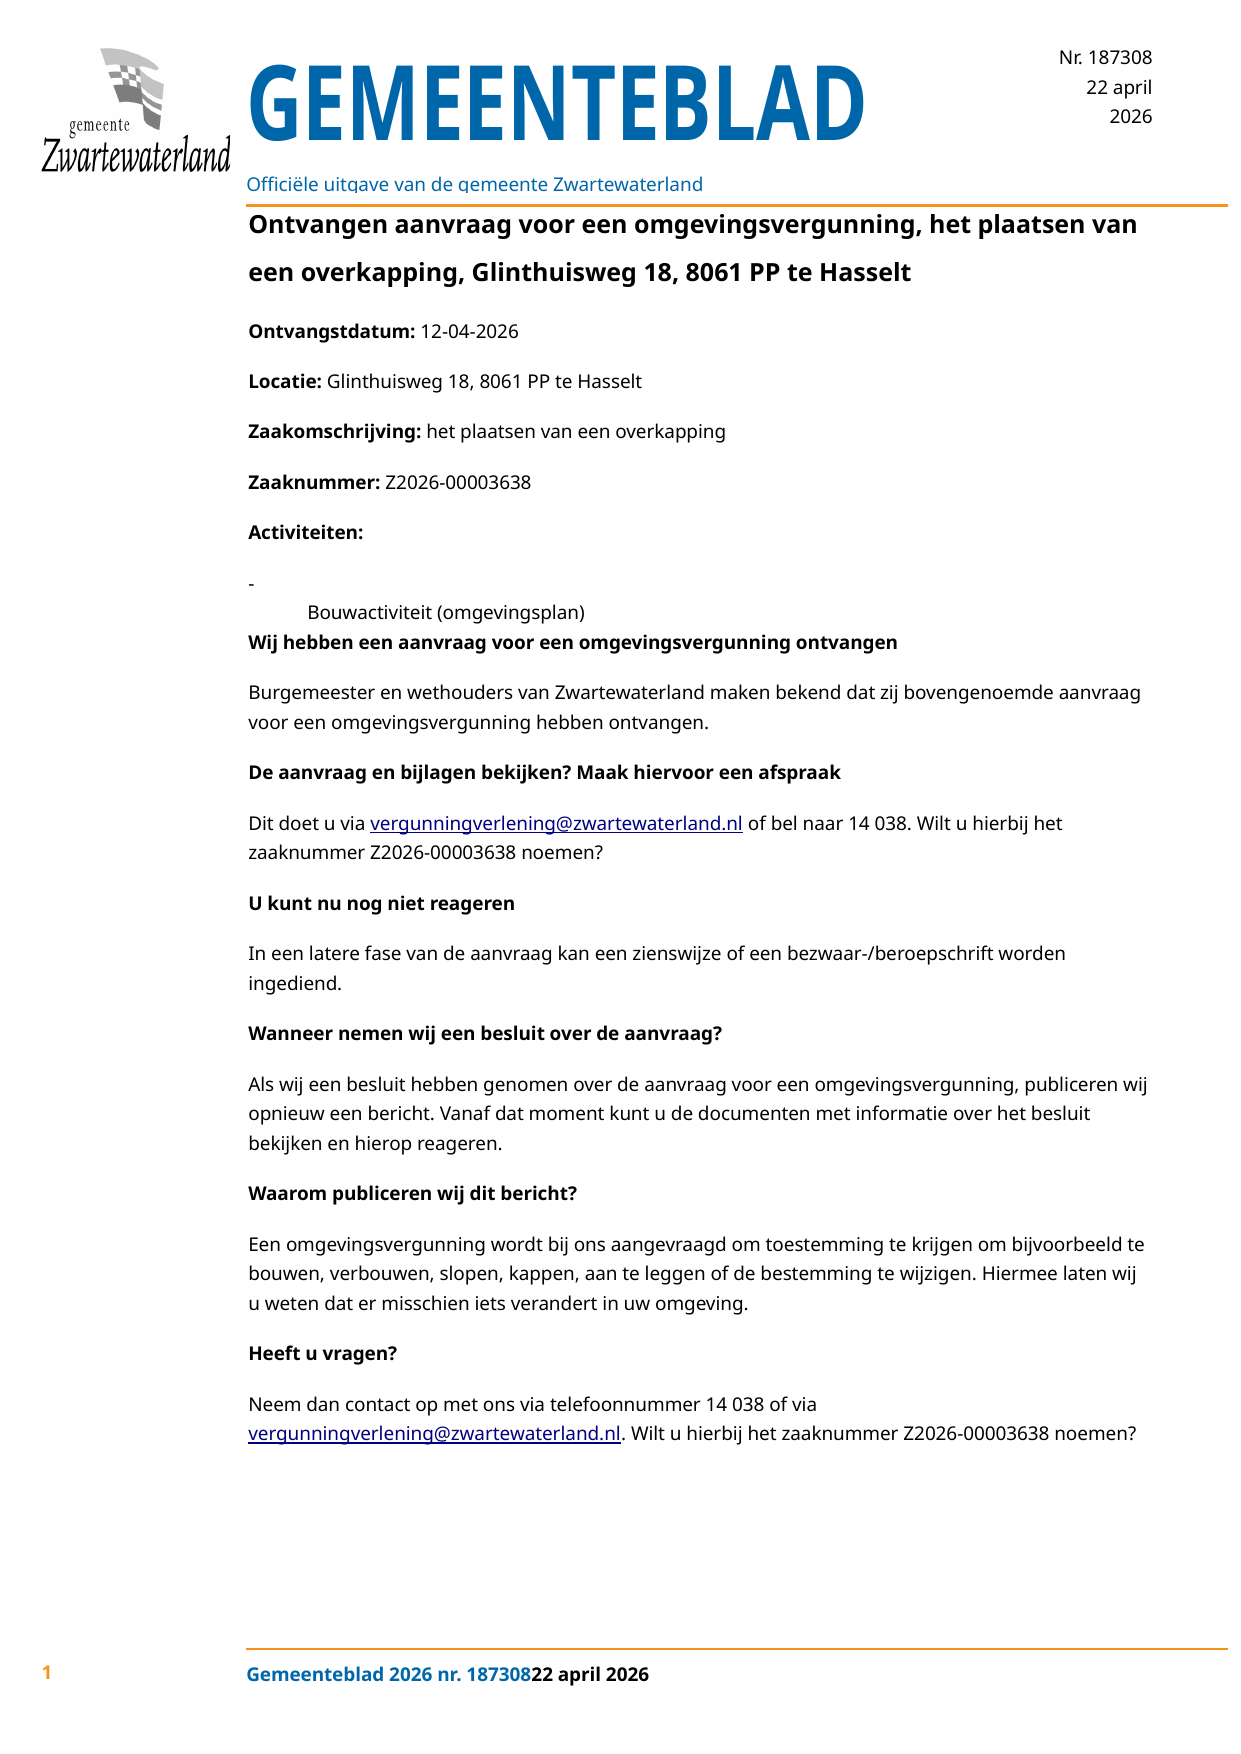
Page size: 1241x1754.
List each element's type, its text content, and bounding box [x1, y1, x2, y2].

text Wij hebben een aanvraag voor een omgevingsvergunning ontvangen [248, 629, 1152, 655]
text Zaaknummer: Z2026-00003638 [248, 469, 1152, 495]
text Waarom publiceren wij dit bericht? [248, 1180, 1152, 1206]
text Ontvangstdatum: 12-04-2026 [248, 318, 1152, 344]
text Zaakomschrijving: het plaatsen van een overkapping [248, 419, 1152, 444]
text Als wij een besluit hebben genomen over de aanvraag voor een omgevingsvergunning, publiceren wij opnieuw een bericht. Vanaf dat moment kunt u de documenten met informatie over het besluit bekijken en hierop reageren. [248, 1071, 1152, 1156]
text Dit doet u via vergunningverlening@zwartewaterland.nl of bel naar 14 038. Wilt u hierbij het zaaknummer Z2026-00003638 noemen? [248, 810, 1152, 865]
list Bouwactiviteit (omgevingsplan) [248, 599, 1152, 625]
text U kunt nu nog niet reageren [248, 890, 1152, 916]
text Burgemeester en wethouders van Zwartewaterland maken bekend dat zij bovengenoemde aanvraag voor een omgevingsvergunning hebben ontvangen. [248, 679, 1152, 735]
text Heeft u vragen? [248, 1340, 1152, 1366]
text Wanneer nemen wij een besluit over de aanvraag? [248, 1020, 1152, 1046]
text Een omgevingsvergunning wordt bij ons aangevraagd om toestemming te krijgen om bijvoorbeeld te bouwen, verbouwen, slopen, kappen, aan te leggen of de bestemming te wijzigen. Hiermee laten wij u weten dat er misschien iets verandert in uw omgeving. [248, 1231, 1152, 1316]
text Activiteiten: [248, 519, 1152, 545]
text In een latere fase van de aanvraag kan een zienswijze of een bezwaar-/beroepschrift worden ingediend. [248, 940, 1152, 996]
text Locatie: Glinthuisweg 18, 8061 PP te Hasselt [248, 368, 1152, 394]
text Ontvangen aanvraag voor een omgevingsvergunning, het plaatsen van een overkapping, Glinthuisweg 18, 8061 PP te Hasselt [248, 207, 1152, 288]
text De aanvraag en bijlagen bekijken? Maak hiervoor een afspraak [248, 759, 1152, 785]
text Neem dan contact op met ons via telefoonnummer 14 038 of via vergunningverlening@zwartewaterland.nl. Wilt u hierbij het zaaknummer Z2026-00003638 noemen? [248, 1391, 1152, 1446]
picture [41, 47, 231, 172]
